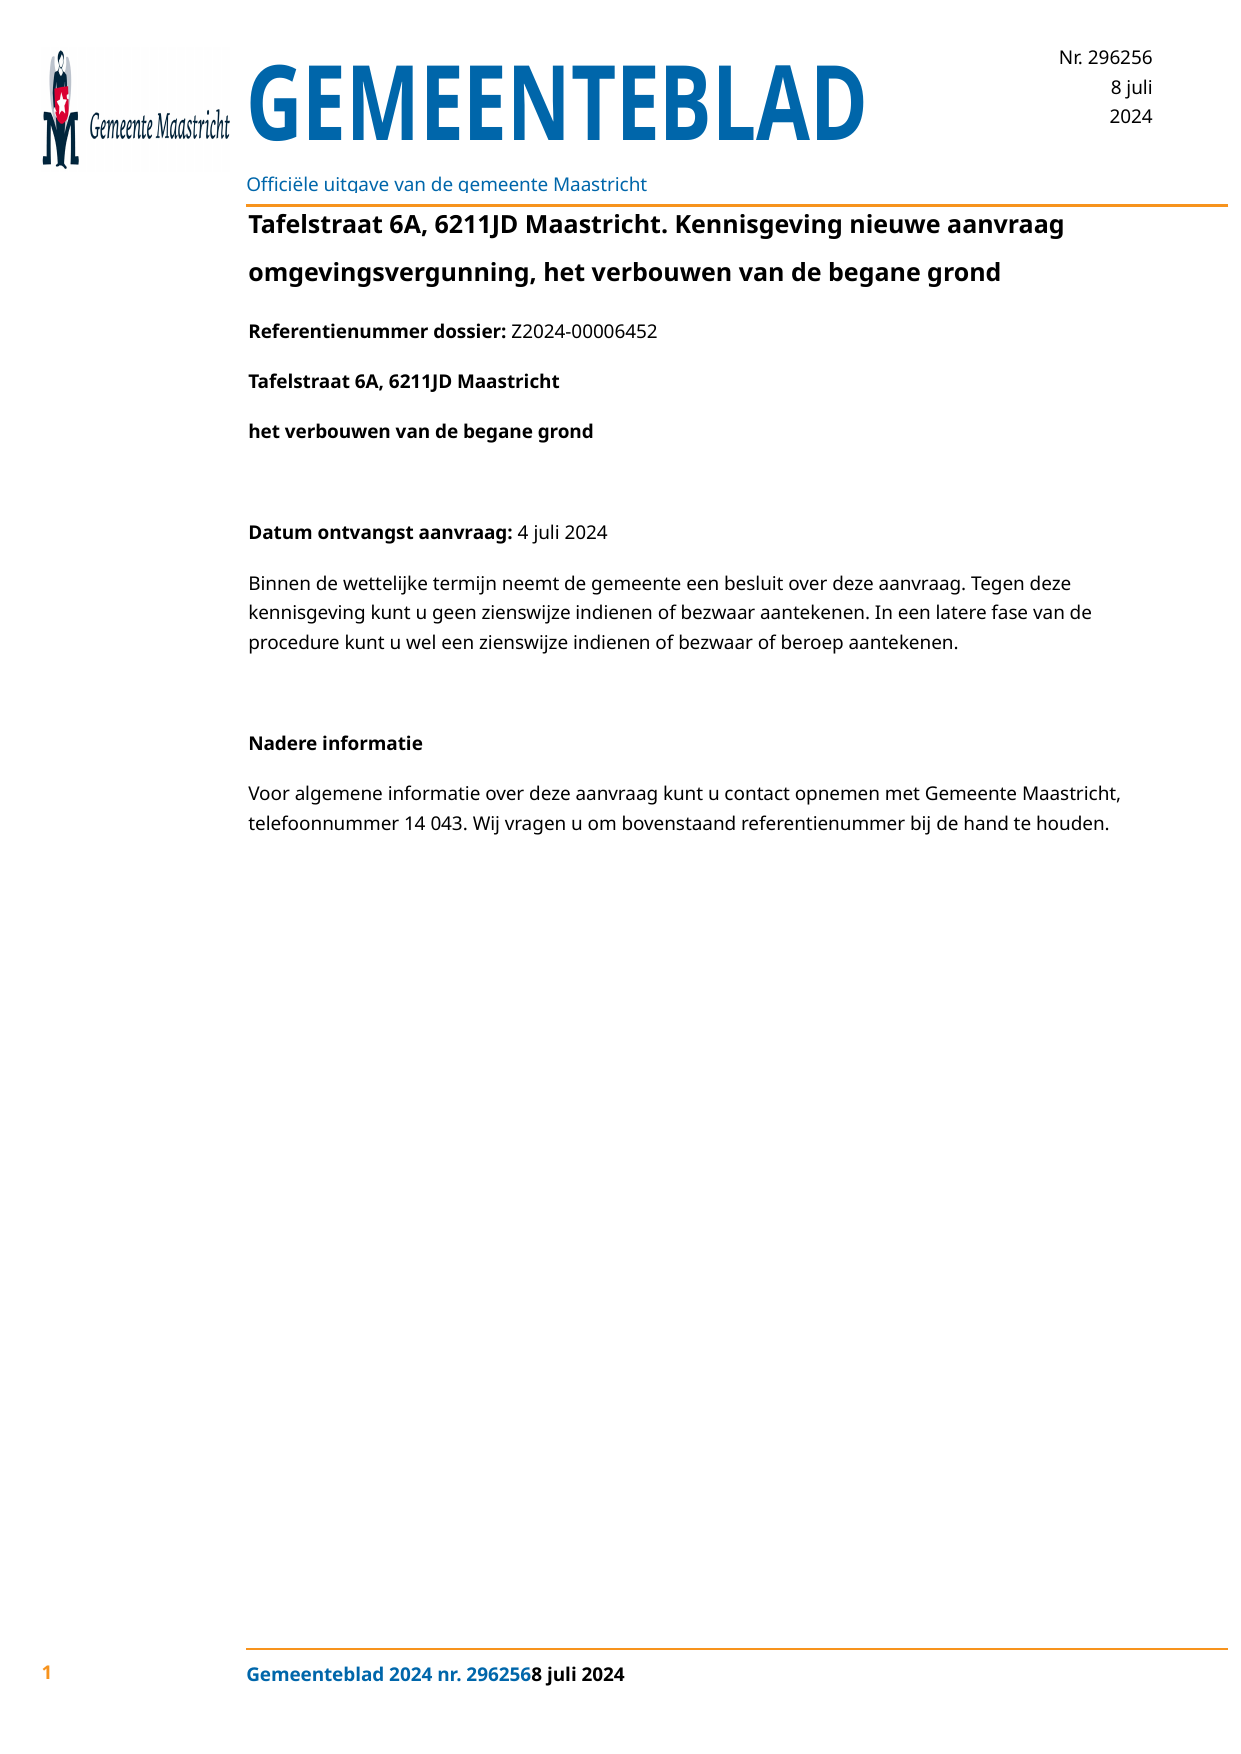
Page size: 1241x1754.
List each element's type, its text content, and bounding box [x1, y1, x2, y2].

text Datum ontvangst aanvraag: 4 juli 2024 [248, 519, 1152, 545]
text Binnen de wettelijke termijn neemt de gemeente een besluit over deze aanvraag. Tegen deze kennisgeving kunt u geen zienswijze indienen of bezwaar aantekenen. In een latere fase van de procedure kunt u wel een zienswijze indienen of bezwaar of beroep aantekenen. [248, 570, 1152, 655]
text het verbouwen van de begane grond [248, 419, 1152, 444]
picture [41, 47, 231, 172]
text Nadere informatie [248, 730, 1152, 756]
text Voor algemene informatie over deze aanvraag kunt u contact opnemen met Gemeente Maastricht, telefoonnummer 14 043. Wij vragen u om bovenstaand referentienummer bij de hand te houden. [248, 780, 1152, 836]
text Tafelstraat 6A, 6211JD Maastricht. Kennisgeving nieuwe aanvraag omgevingsvergunning, het verbouwen van de begane grond [248, 207, 1152, 288]
text Tafelstraat 6A, 6211JD Maastricht [248, 368, 1152, 394]
text Referentienummer dossier: Z2024-00006452 [248, 318, 1152, 344]
